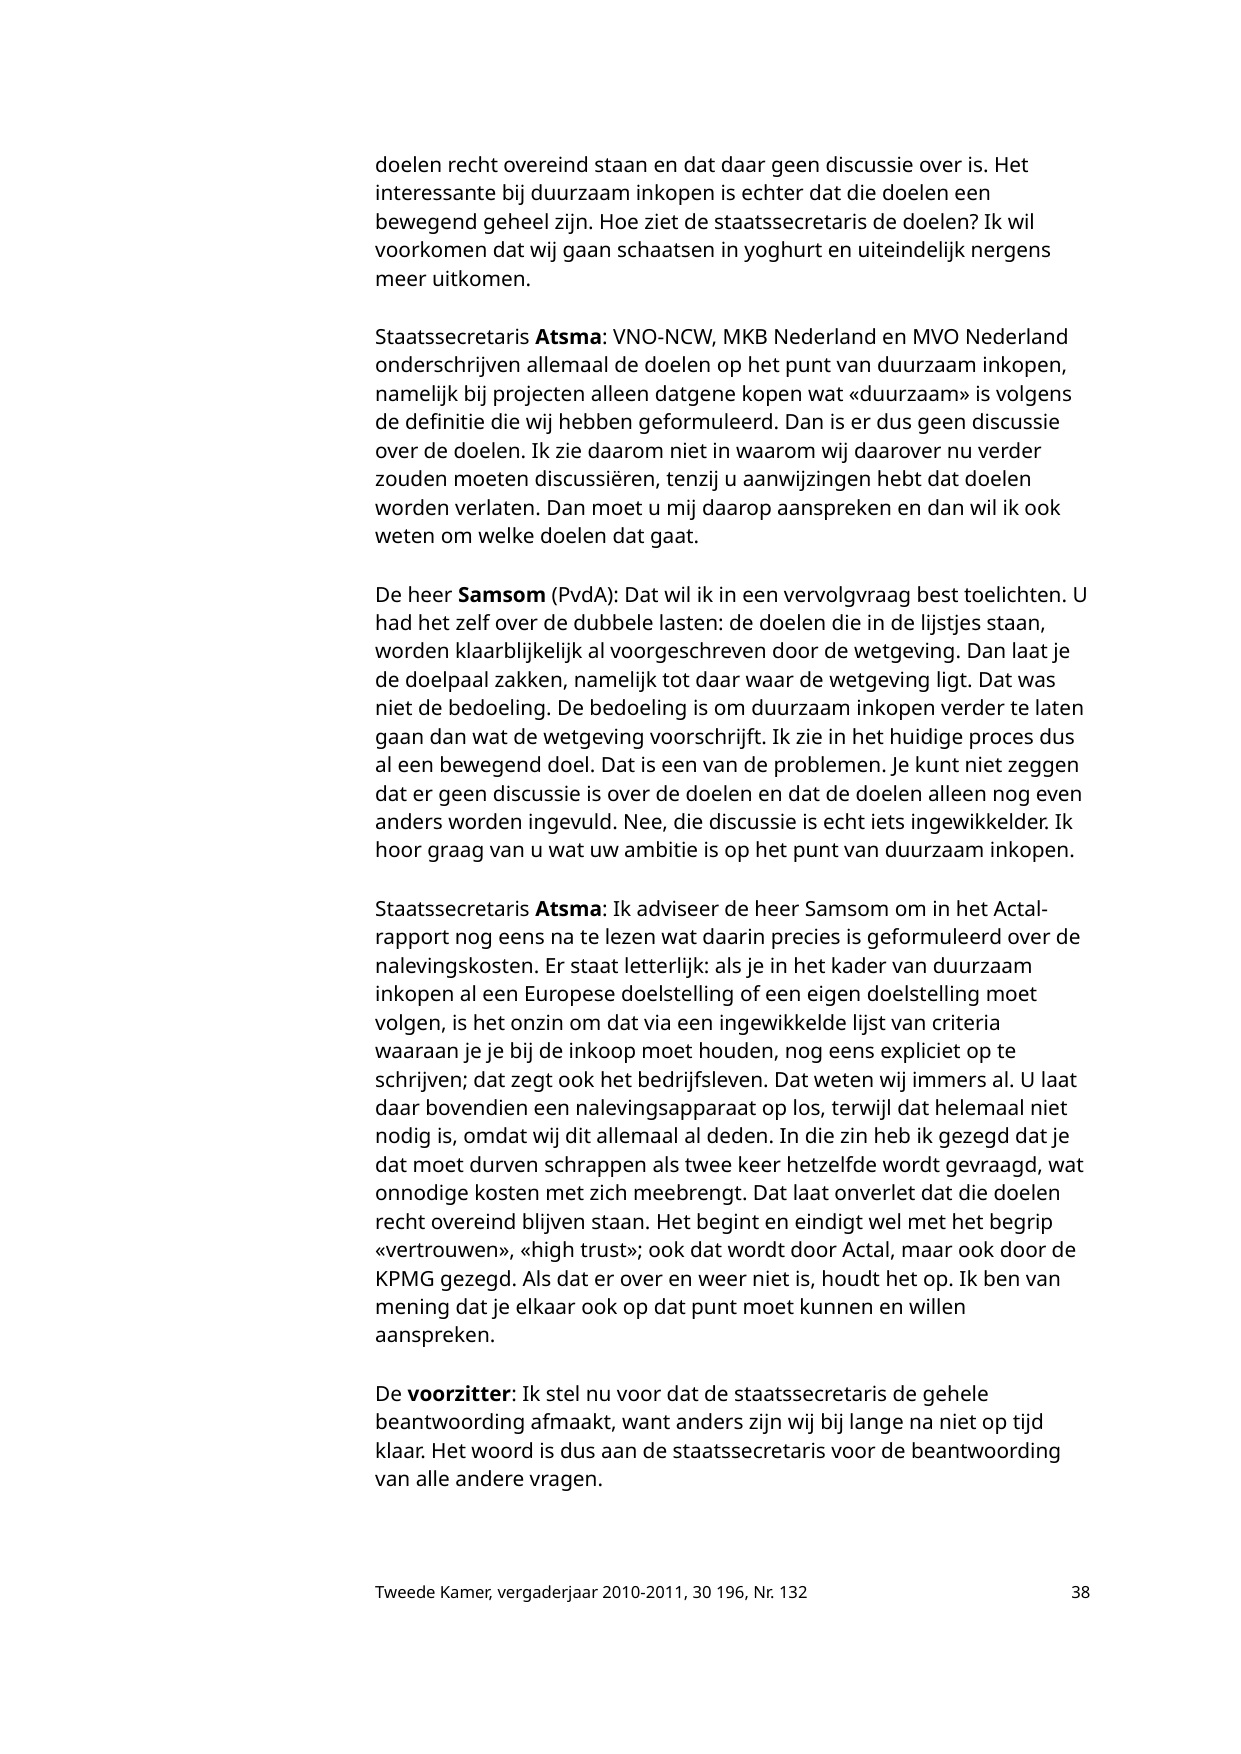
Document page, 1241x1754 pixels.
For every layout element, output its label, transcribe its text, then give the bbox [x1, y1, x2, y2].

text Staatssecretaris Atsma: Ik adviseer de heer Samsom om in het Actal-rapport nog eens na te lezen wat daarin precies is geformuleerd over de nalevingskosten. Er staat letterlijk: als je in het kader van duurzaam inkopen al een Europese doelstelling of een eigen doelstelling moet volgen, is het onzin om dat via een ingewikkelde lijst van criteria waaraan je je bij de inkoop moet houden, nog eens expliciet op te schrijven; dat zegt ook het bedrijfsleven. Dat weten wij immers al. U laat daar bovendien een nalevingsapparaat op los, terwijl dat helemaal niet nodig is, omdat wij dit allemaal al deden. In die zin heb ik gezegd dat je dat moet durven schrappen als twee keer hetzelfde wordt gevraagd, wat onnodige kosten met zich meebrengt. Dat laat onverlet dat die doelen recht overeind blijven staan. Het begint en eindigt wel met het begrip «vertrouwen», «high trust»; ook dat wordt door Actal, maar ook door de KPMG gezegd. Als dat er over en weer niet is, houdt het op. Ik ben van mening dat je elkaar ook op dat punt moet kunnen en willen aanspreken. [375, 894, 1090, 1349]
text De voorzitter: Ik stel nu voor dat de staatssecretaris de gehele beantwoording afmaakt, want anders zijn wij bij lange na niet op tijd klaar. Het woord is dus aan de staatssecretaris voor de beantwoording van alle andere vragen. [375, 1379, 1090, 1493]
text doelen recht overeind staan en dat daar geen discussie over is. Het interessante bij duurzaam inkopen is echter dat die doelen een bewegend geheel zijn. Hoe ziet de staatssecretaris de doelen? Ik wil voorkomen dat wij gaan schaatsen in yoghurt en uiteindelijk nergens meer uitkomen. [375, 150, 1090, 292]
text Staatssecretaris Atsma: VNO-NCW, MKB Nederland en MVO Nederland onderschrijven allemaal de doelen op het punt van duurzaam inkopen, namelijk bij projecten alleen datgene kopen wat «duurzaam» is volgens de definitie die wij hebben geformuleerd. Dan is er dus geen discussie over de doelen. Ik zie daarom niet in waarom wij daarover nu verder zouden moeten discussiëren, tenzij u aanwijzingen hebt dat doelen worden verlaten. Dan moet u mij daarop aanspreken en dan wil ik ook weten om welke doelen dat gaat. [375, 322, 1090, 550]
text De heer Samsom (PvdA): Dat wil ik in een vervolgvraag best toelichten. U had het zelf over de dubbele lasten: de doelen die in de lijstjes staan, worden klaarblijkelijk al voorgeschreven door de wetgeving. Dan laat je de doelpaal zakken, namelijk tot daar waar de wetgeving ligt. Dat was niet de bedoeling. De bedoeling is om duurzaam inkopen verder te laten gaan dan wat de wetgeving voorschrijft. Ik zie in het huidige proces dus al een bewegend doel. Dat is een van de problemen. Je kunt niet zeggen dat er geen discussie is over de doelen en dat de doelen alleen nog even anders worden ingevuld. Nee, die discussie is echt iets ingewikkelder. Ik hoor graag van u wat uw ambitie is op het punt van duurzaam inkopen. [375, 580, 1090, 864]
